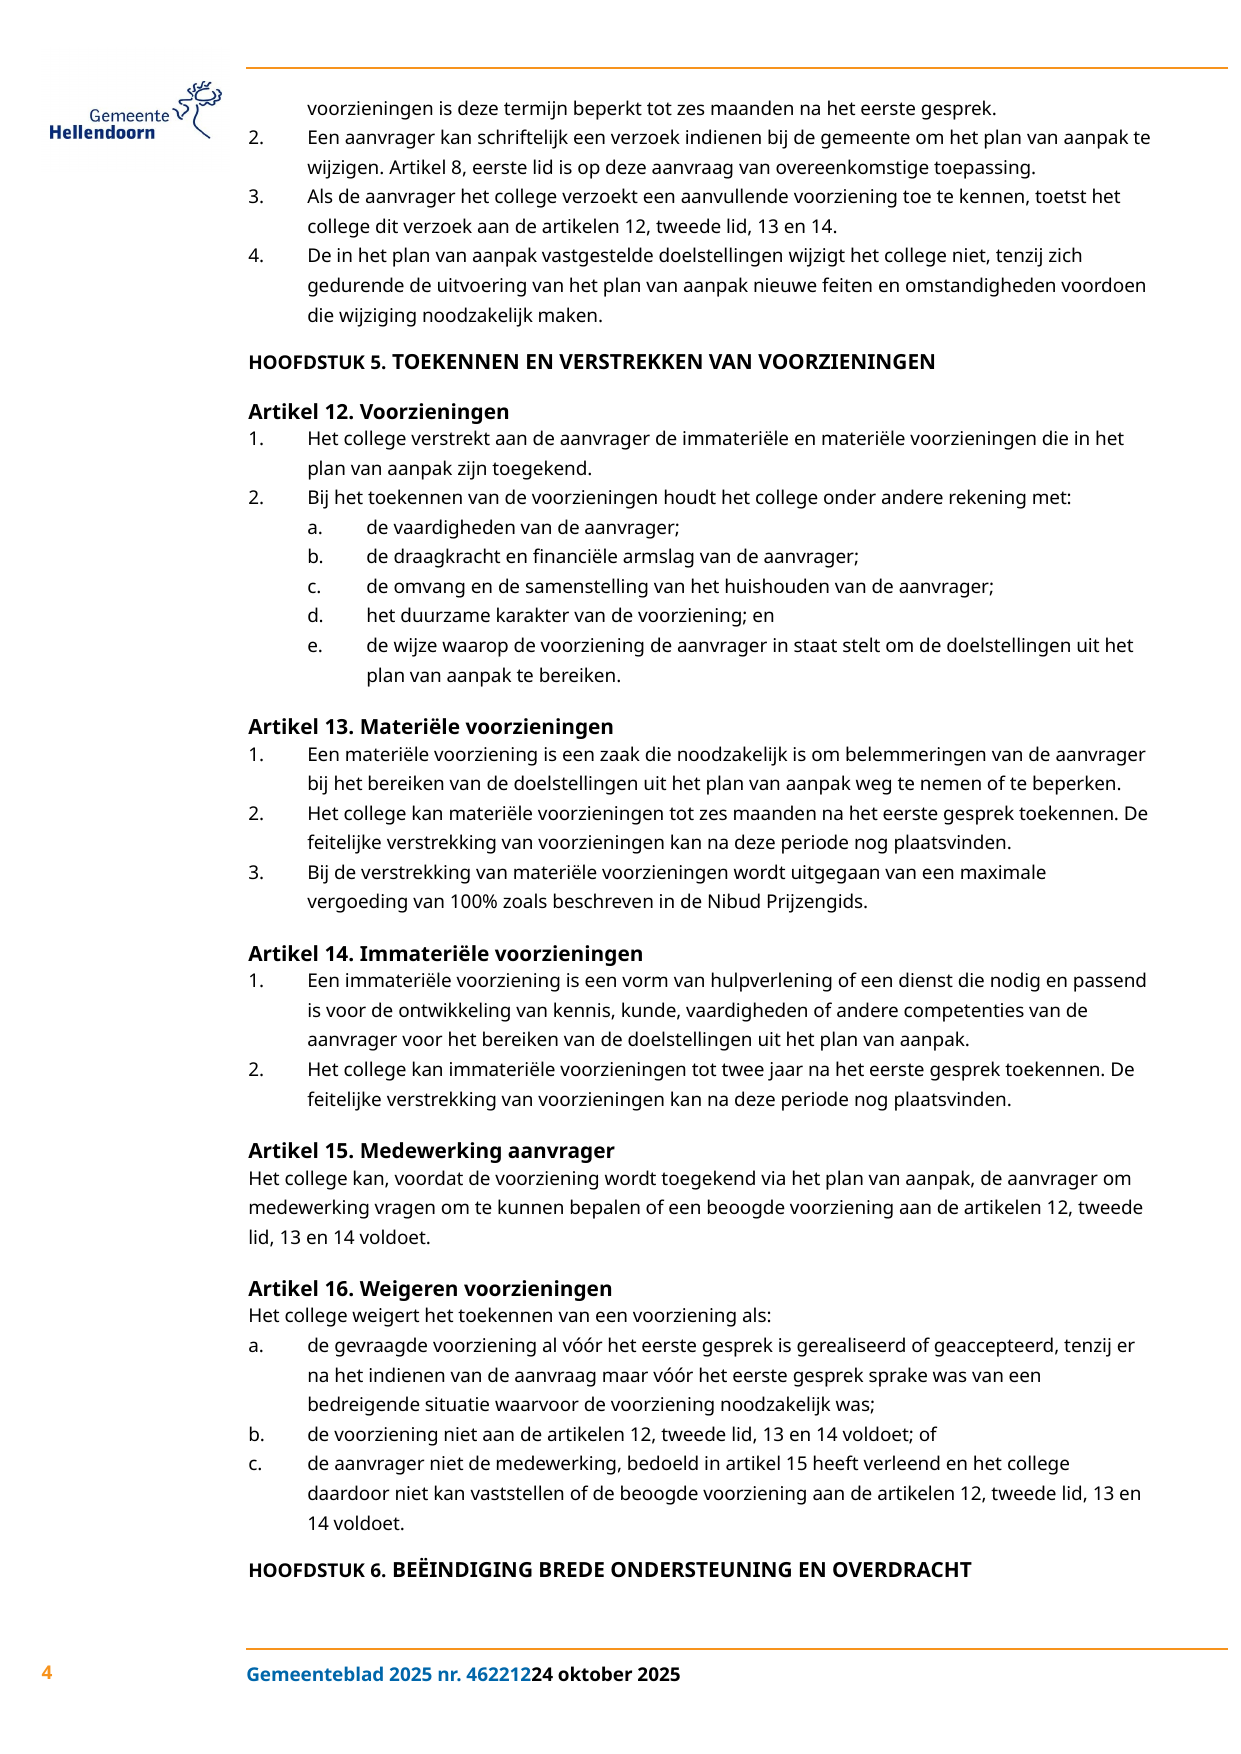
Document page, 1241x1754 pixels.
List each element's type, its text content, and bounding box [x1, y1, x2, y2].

list het duurzame karakter van de voorziening; en [307, 603, 1152, 628]
text Artikel 15. Medewerking aanvrager [248, 1136, 1152, 1165]
list Als de aanvrager het college verzoekt een aanvullende voorziening toe te kennen, toetst het college dit verzoek aan de artikelen 12, tweede lid, 13 en 14. [248, 183, 1152, 239]
text Het college weigert het toekennen van een voorziening als: [248, 1303, 1152, 1328]
text HOOFDSTUK 5. TOEKENNEN EN VERSTREKKEN VAN VOORZIENINGEN [248, 347, 1152, 376]
picture [41, 47, 231, 172]
text HOOFDSTUK 6. BEËINDIGING BREDE ONDERSTEUNING EN OVERDRACHT [248, 1555, 1152, 1584]
list de voorziening niet aan de artikelen 12, tweede lid, 13 en 14 voldoet; of [248, 1421, 1152, 1447]
list de wijze waarop de voorziening de aanvrager in staat stelt om de doelstellingen uit het plan van aanpak te bereiken. [307, 632, 1152, 688]
list de omvang en de samenstelling van het huishouden van de aanvrager; [307, 573, 1152, 599]
list Een aanvrager kan schriftelijk een verzoek indienen bij de gemeente om het plan van aanpak te wijzigen. Artikel 8, eerste lid is op deze aanvraag van overeenkomstige toepassing. [248, 124, 1152, 180]
text Artikel 12. Voorzieningen [248, 397, 1152, 425]
text Artikel 14. Immateriële voorzieningen [248, 939, 1152, 967]
list de draagkracht en financiële armslag van de aanvrager; [307, 543, 1152, 569]
list Het college verstrekt aan de aanvrager de immateriële en materiële voorzieningen die in het plan van aanpak zijn toegekend. [248, 425, 1152, 481]
list Het college kan materiële voorzieningen tot zes maanden na het eerste gesprek toekennen. De feitelijke verstrekking van voorzieningen kan na deze periode nog plaatsvinden. [248, 800, 1152, 855]
list voorzieningen is deze termijn beperkt tot zes maanden na het eerste gesprek. [248, 95, 1152, 121]
list Het college kan immateriële voorzieningen tot twee jaar na het eerste gesprek toekennen. De feitelijke verstrekking van voorzieningen kan na deze periode nog plaatsvinden. [248, 1056, 1152, 1112]
text Het college kan, voordat de voorziening wordt toegekend via het plan van aanpak, de aanvrager om medewerking vragen om te kunnen bepalen of een beoogde voorziening aan de artikelen 12, tweede lid, 13 en 14 voldoet. [248, 1165, 1152, 1249]
list Een materiële voorziening is een zaak die noodzakelijk is om belemmeringen van de aanvrager bij het bereiken van de doelstellingen uit het plan van aanpak weg te nemen of te beperken. [248, 741, 1152, 796]
list Bij de verstrekking van materiële voorzieningen wordt uitgegaan van een maximale vergoeding van 100% zoals beschreven in de Nibud Prijzengids. [248, 859, 1152, 914]
list de gevraagde voorziening al vóór het eerste gesprek is gerealiseerd of geaccepteerd, tenzij er na het indienen van de aanvraag maar vóór het eerste gesprek sprake was van een bedreigende situatie waarvoor de voorziening noodzakelijk was; [248, 1332, 1152, 1417]
list De in het plan van aanpak vastgestelde doelstellingen wijzigt het college niet, tenzij zich gedurende de uitvoering van het plan van aanpak nieuwe feiten en omstandigheden voordoen die wijziging noodzakelijk maken. [248, 243, 1152, 328]
list Een immateriële voorziening is een vorm van hulpverlening of een dienst die nodig en passend is voor de ontwikkeling van kennis, kunde, vaardigheden of andere competenties van de aanvrager voor het bereiken van de doelstellingen uit het plan van aanpak. [248, 967, 1152, 1052]
list de aanvrager niet de medewerking, bedoeld in artikel 15 heeft verleend en het college daardoor niet kan vaststellen of de beoogde voorziening aan de artikelen 12, tweede lid, 13 en 14 voldoet. [248, 1451, 1152, 1536]
text Artikel 13. Materiële voorzieningen [248, 712, 1152, 741]
list Bij het toekennen van de voorzieningen houdt het college onder andere rekening met: [248, 484, 1152, 510]
list de vaardigheden van de aanvrager; [307, 514, 1152, 540]
text Artikel 16. Weigeren voorzieningen [248, 1274, 1152, 1303]
